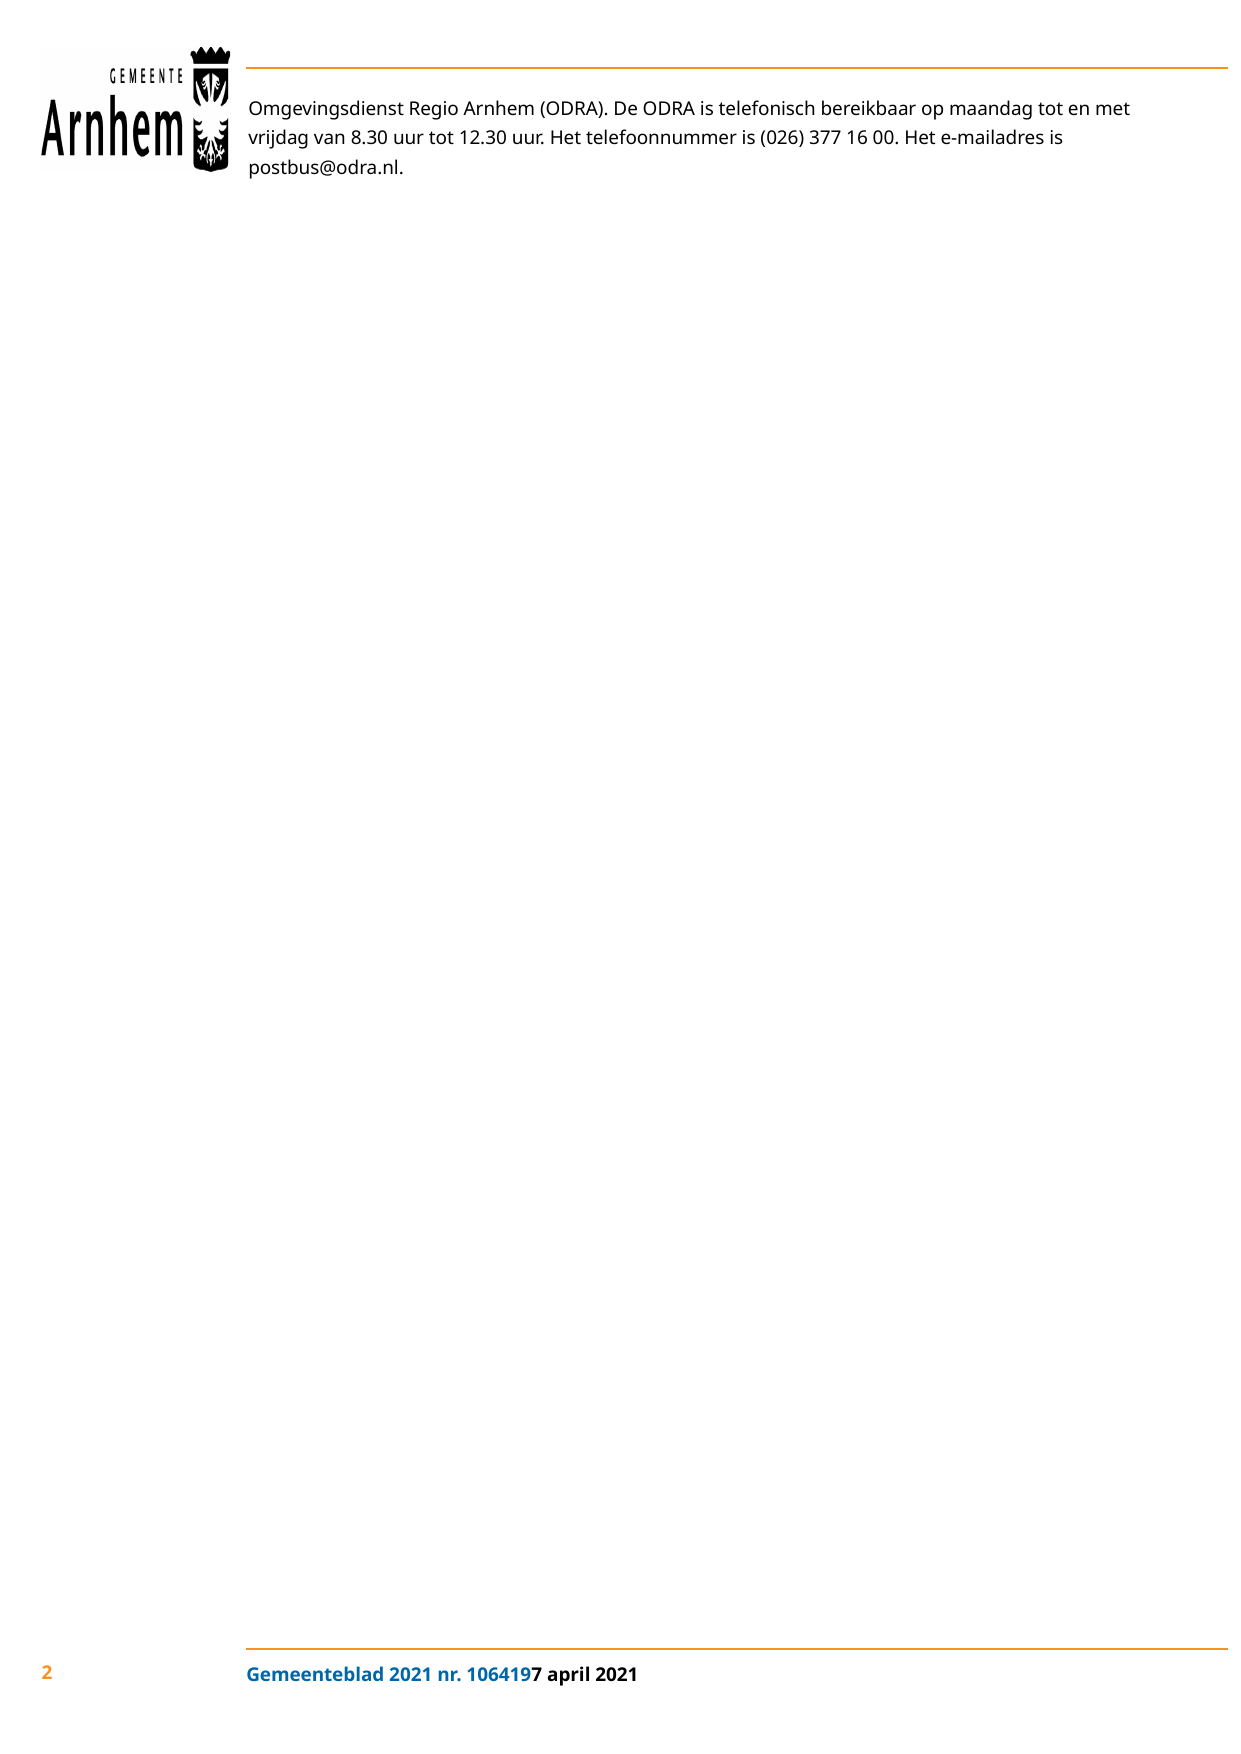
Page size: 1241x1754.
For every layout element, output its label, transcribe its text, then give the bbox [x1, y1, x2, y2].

picture [41, 47, 231, 172]
text Omgevingsdienst Regio Arnhem (ODRA). De ODRA is telefonisch bereikbaar op maandag tot en met vrijdag van 8.30 uur tot 12.30 uur. Het telefoonnummer is (026) 377 16 00. Het e-mailadres is postbus@odra.nl. [248, 95, 1152, 180]
